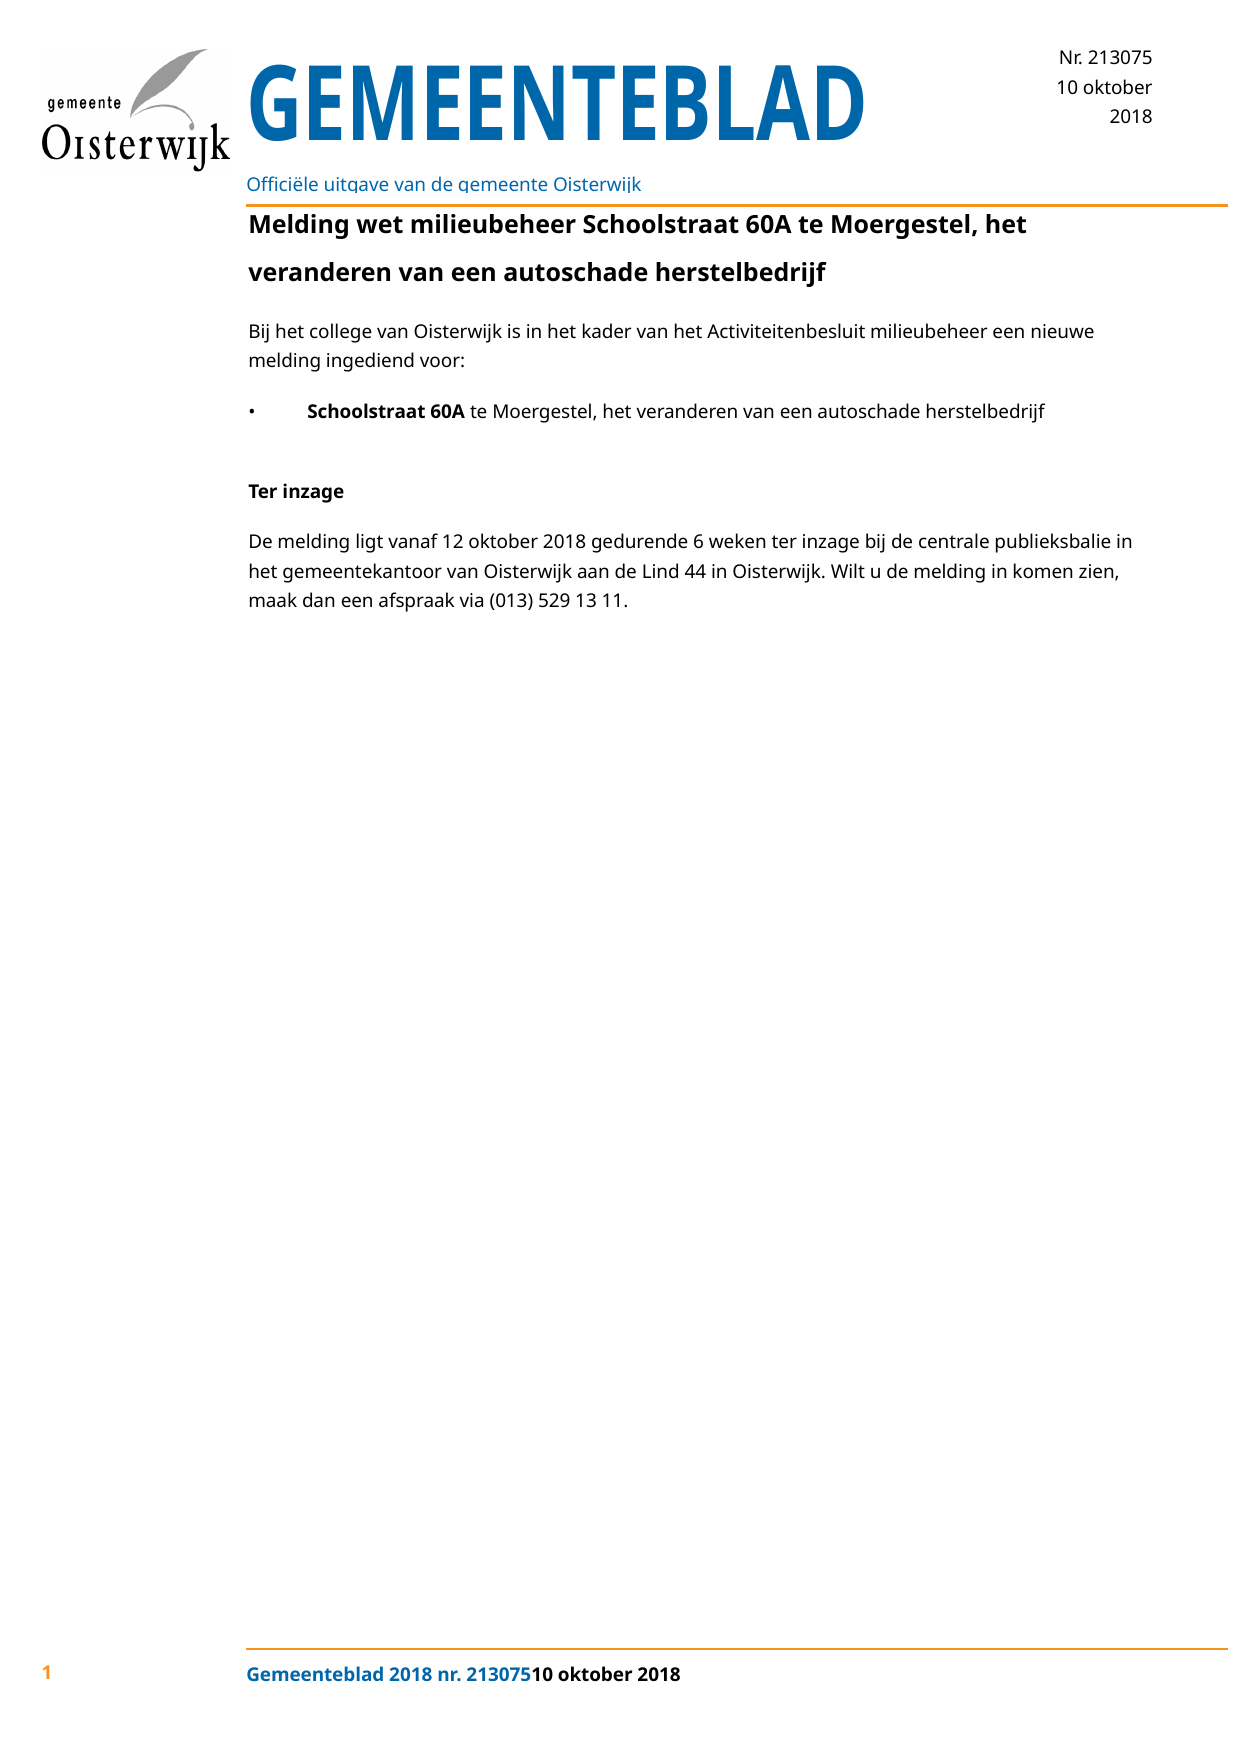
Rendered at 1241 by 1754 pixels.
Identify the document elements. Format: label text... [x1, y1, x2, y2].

text Ter inzage [248, 478, 1152, 504]
list Schoolstraat 60A te Moergestel, het veranderen van een autoschade herstelbedrijf [248, 398, 1152, 424]
text Melding wet milieubeheer Schoolstraat 60A te Moergestel, het veranderen van een autoschade herstelbedrijf [248, 207, 1152, 288]
text Bij het college van Oisterwijk is in het kader van het Activiteitenbesluit milieubeheer een nieuwe melding ingediend voor: [248, 318, 1152, 373]
text De melding ligt vanaf 12 oktober 2018 gedurende 6 weken ter inzage bij de centrale publieksbalie in het gemeentekantoor van Oisterwijk aan de Lind 44 in Oisterwijk. Wilt u de melding in komen zien, maak dan een afspraak via (013) 529 13 11. [248, 528, 1152, 613]
picture [41, 47, 231, 172]
